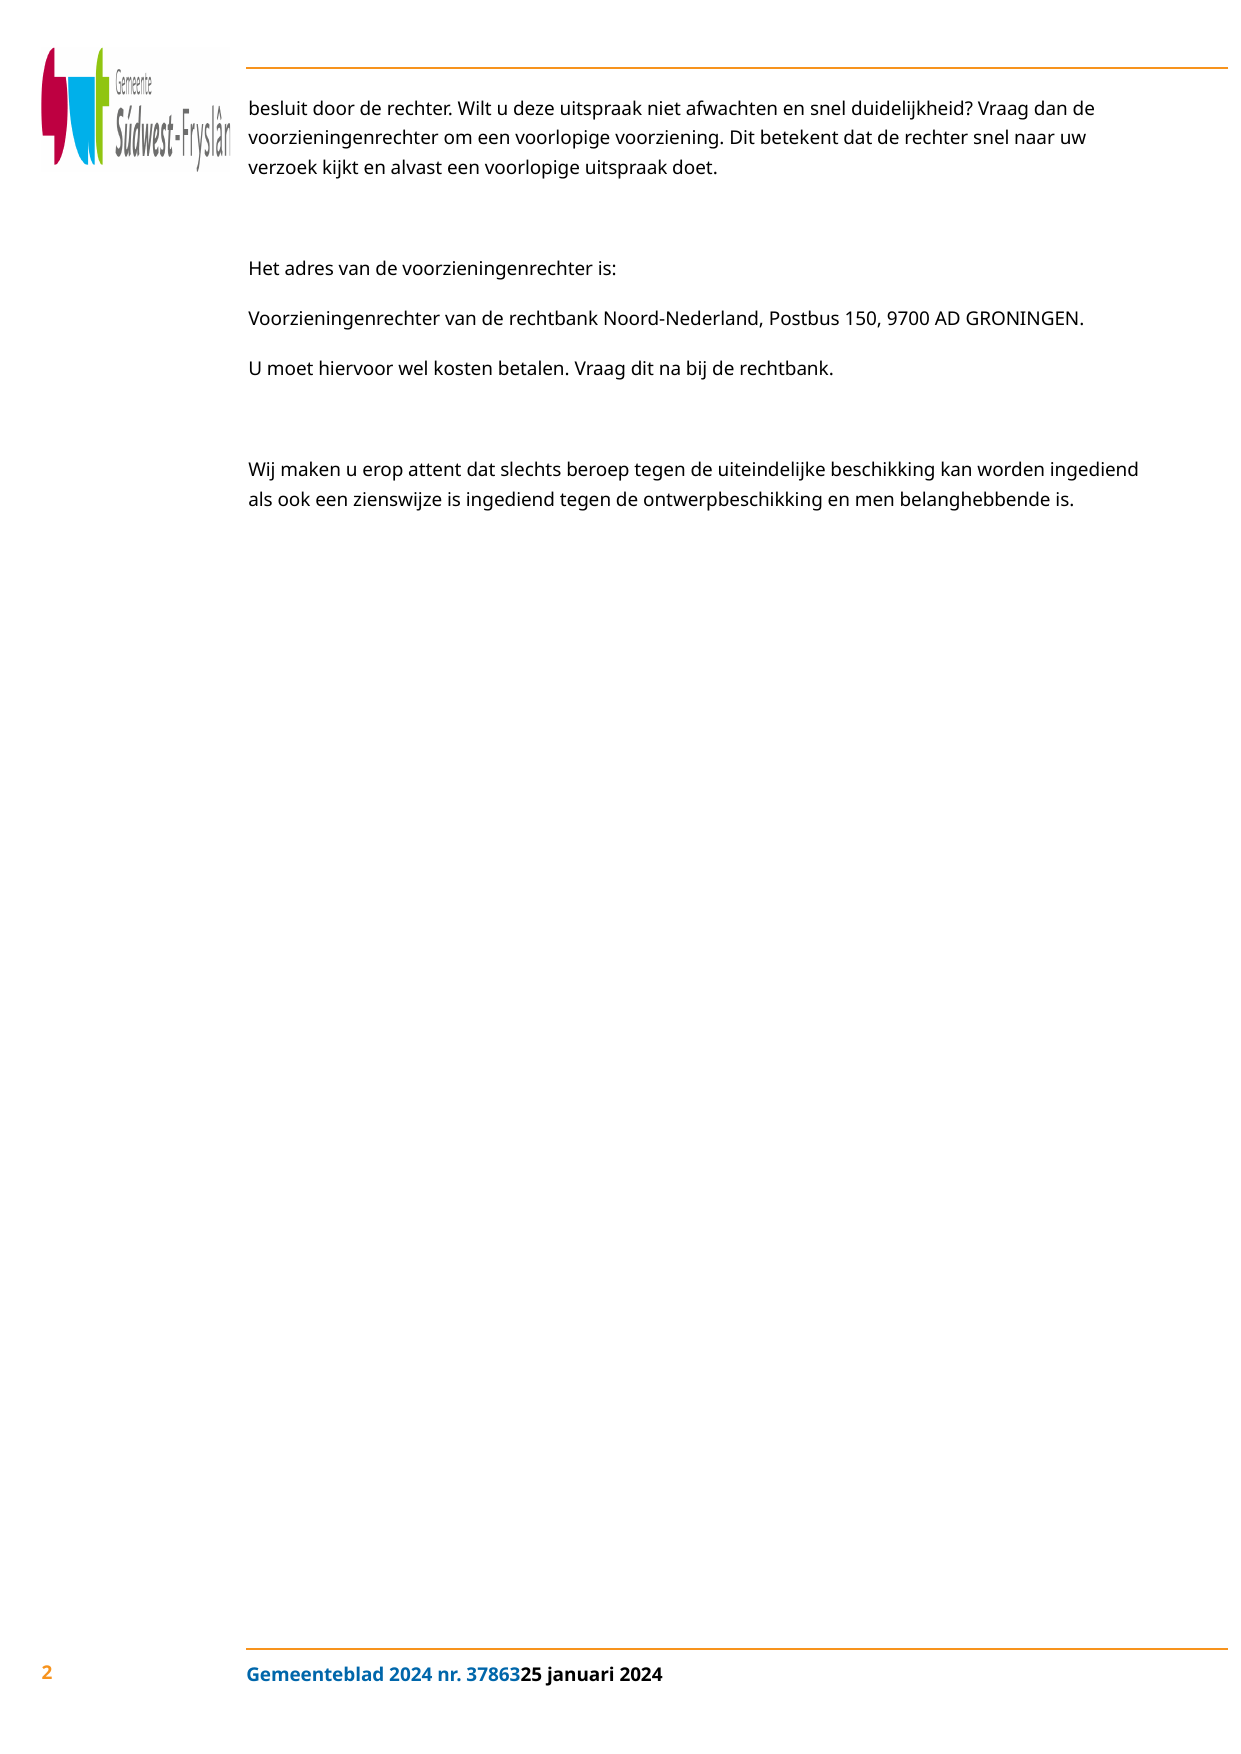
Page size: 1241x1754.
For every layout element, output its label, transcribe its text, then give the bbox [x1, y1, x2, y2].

picture [41, 47, 231, 172]
text Wij maken u erop attent dat slechts beroep tegen de uiteindelijke beschikking kan worden ingediend als ook een zienswijze is ingediend tegen de ontwerpbeschikking en men belanghebbende is. [248, 456, 1152, 512]
text Voorzieningenrechter van de rechtbank Noord-Nederland, Postbus 150, 9700 AD GRONINGEN. [248, 305, 1152, 331]
text besluit door de rechter. Wilt u deze uitspraak niet afwachten en snel duidelijkheid? Vraag dan de voorzieningenrechter om een voorlopige voorziening. Dit betekent dat de rechter snel naar uw verzoek kijkt en alvast een voorlopige uitspraak doet. [248, 95, 1152, 180]
text Het adres van de voorzieningenrechter is: [248, 255, 1152, 281]
text U moet hiervoor wel kosten betalen. Vraag dit na bij de rechtbank. [248, 356, 1152, 381]
